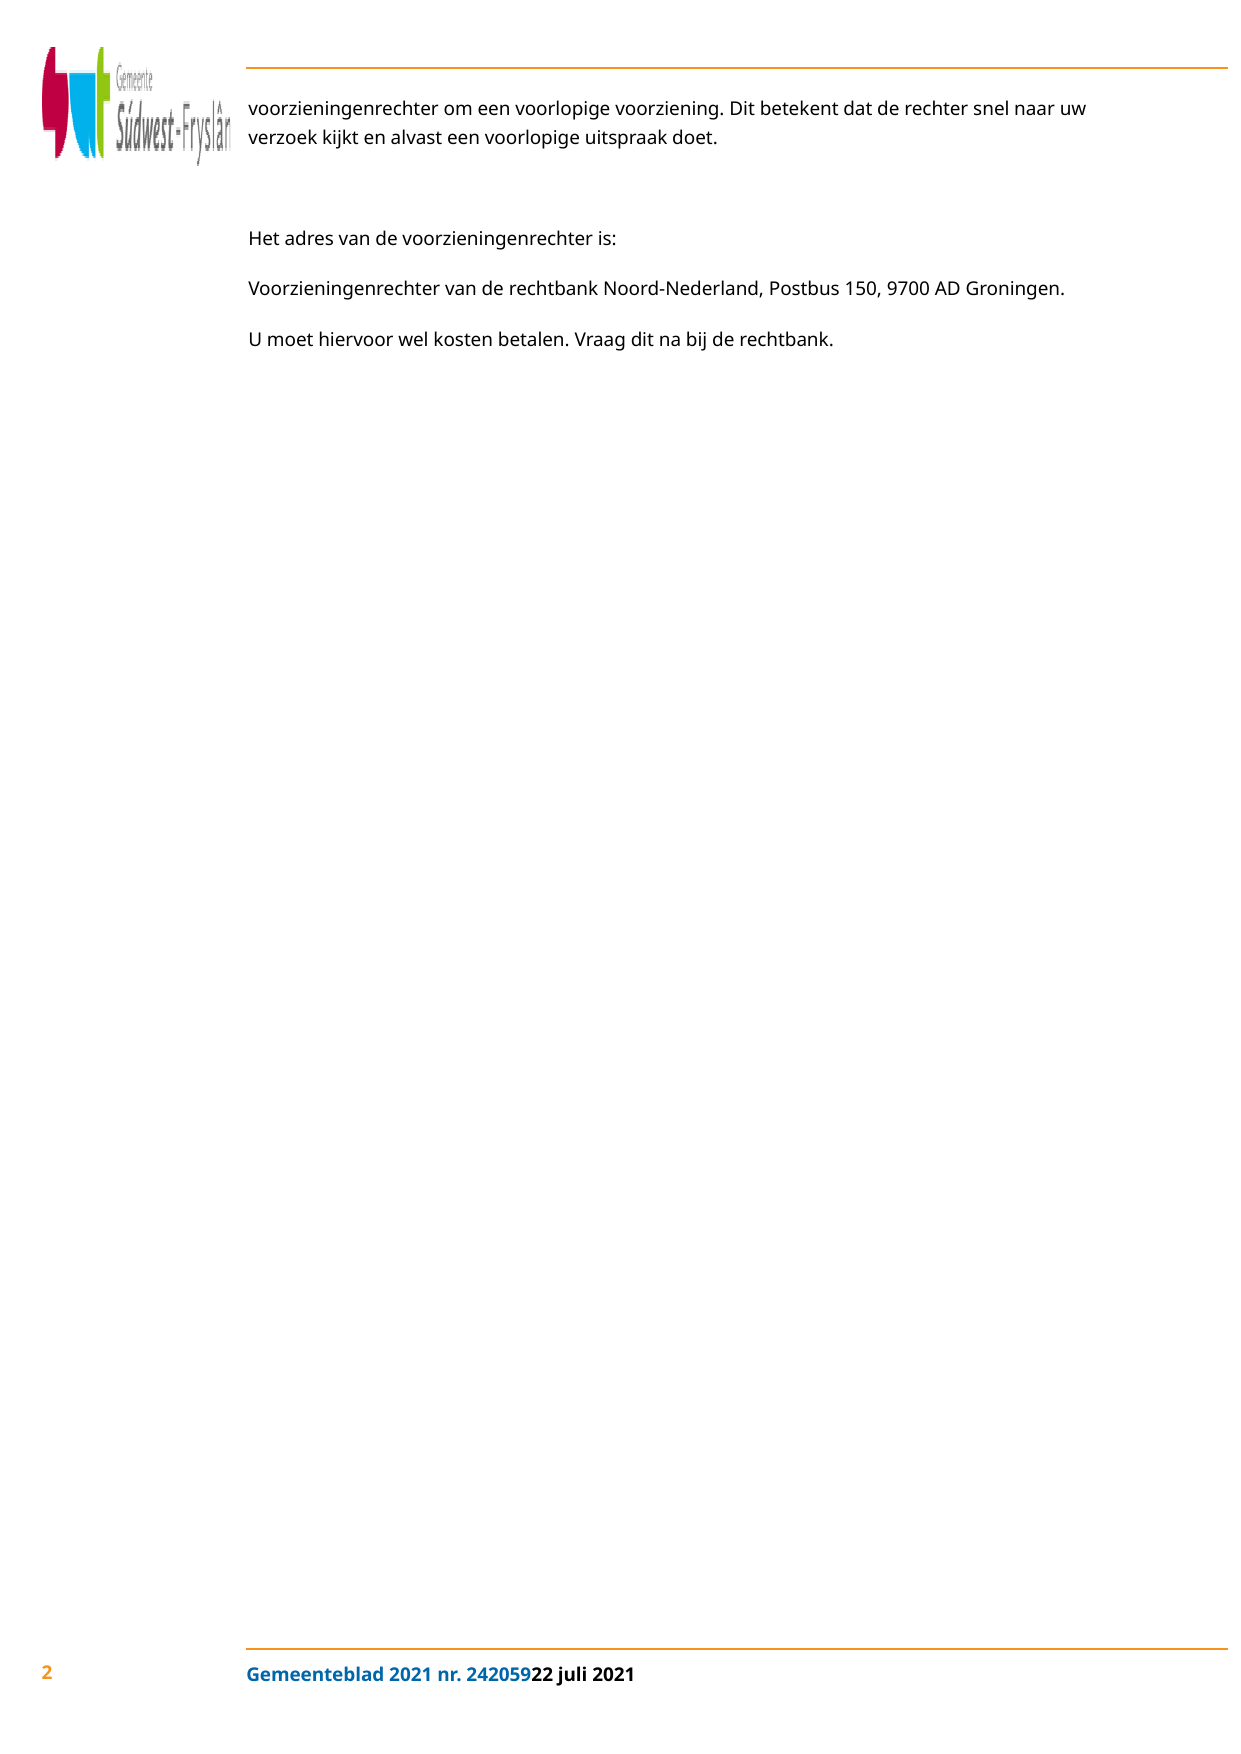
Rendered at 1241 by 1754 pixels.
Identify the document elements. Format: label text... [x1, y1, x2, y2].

text Het adres van de voorzieningenrechter is: [248, 225, 1152, 251]
picture [41, 47, 231, 172]
text Voorzieningenrechter van de rechtbank Noord-Nederland, Postbus 150, 9700 AD Groningen. [248, 276, 1152, 301]
text U moet hiervoor wel kosten betalen. Vraag dit na bij de rechtbank. [248, 326, 1152, 352]
text voorzieningenrechter om een voorlopige voorziening. Dit betekent dat de rechter snel naar uw verzoek kijkt en alvast een voorlopige uitspraak doet. [248, 95, 1152, 150]
